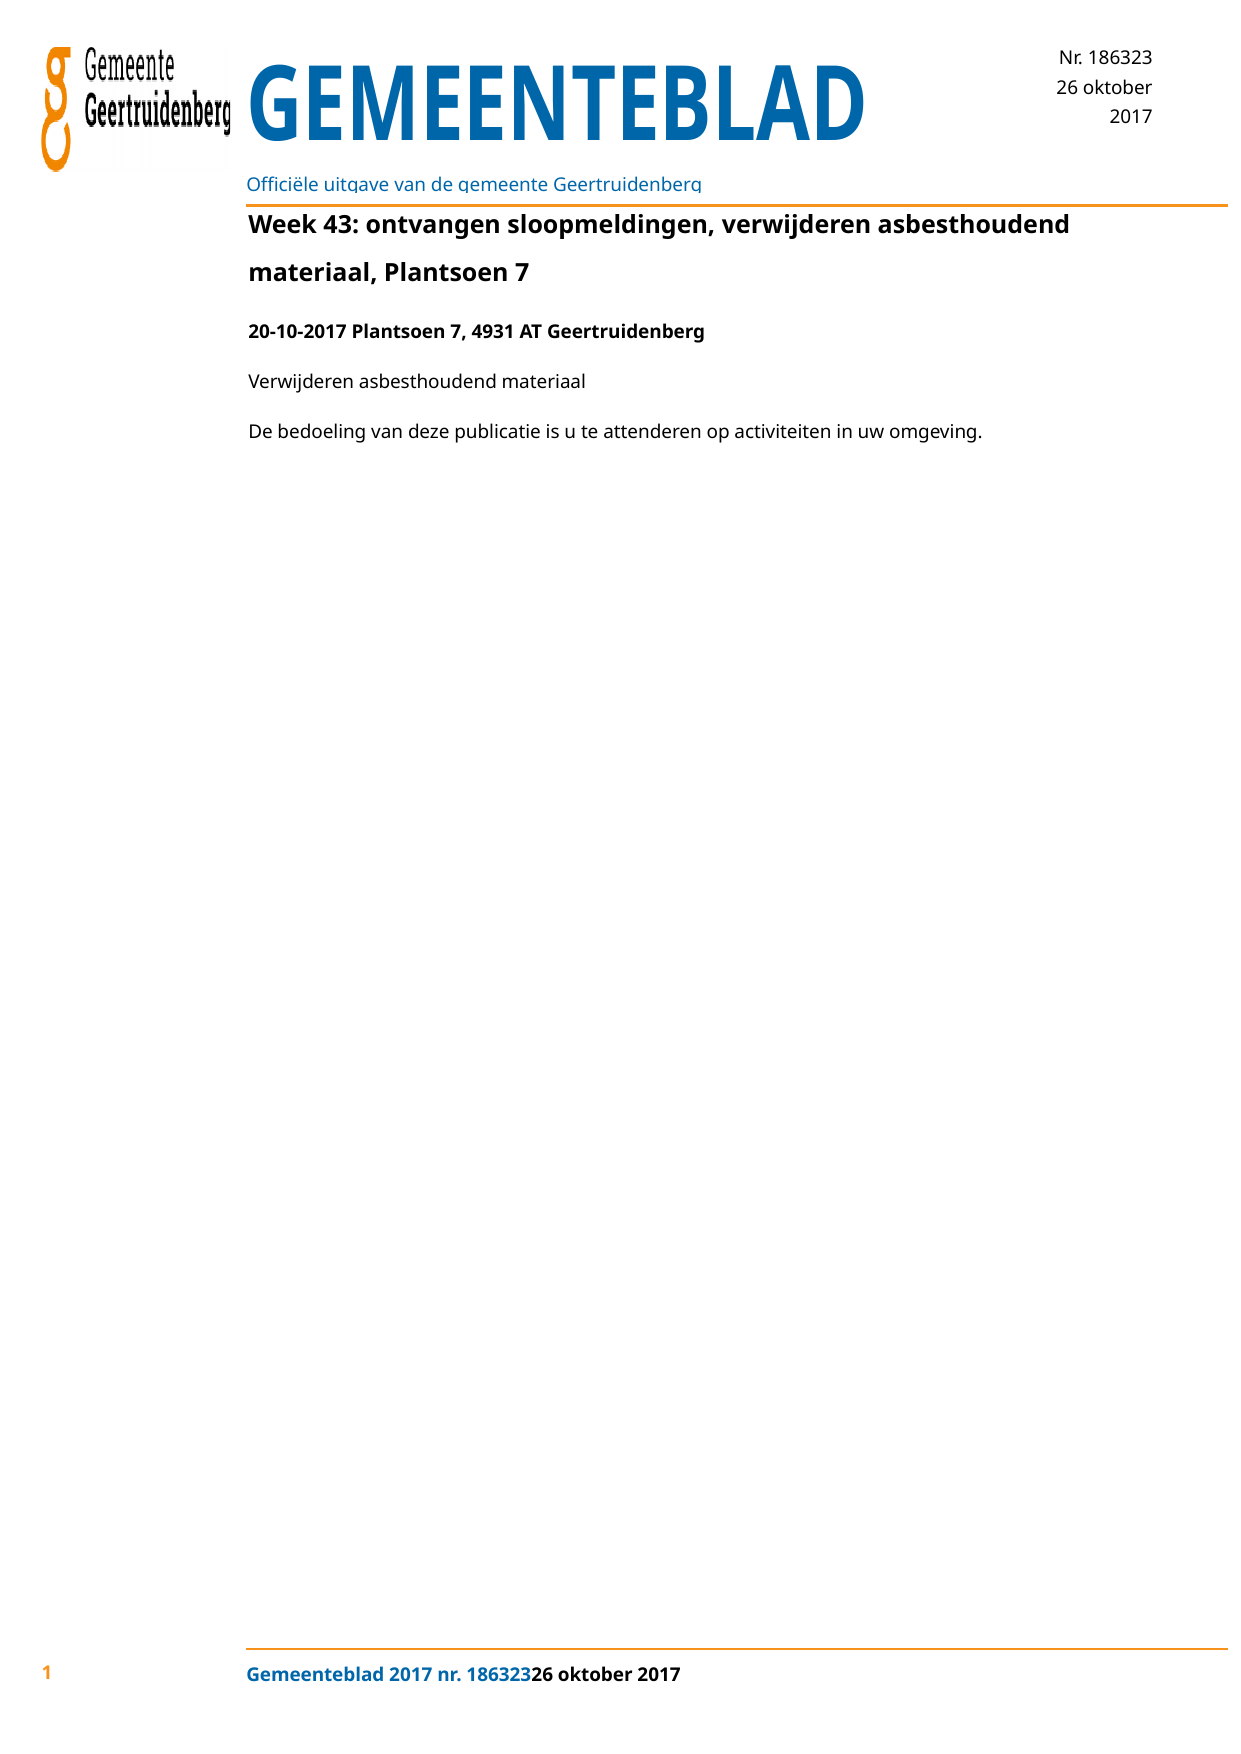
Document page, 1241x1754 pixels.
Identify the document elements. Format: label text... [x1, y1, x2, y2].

text 20-10-2017 Plantsoen 7, 4931 AT Geertruidenberg [248, 318, 1152, 344]
text Verwijderen asbesthoudend materiaal [248, 368, 1152, 394]
picture [41, 47, 231, 172]
text Week 43: ontvangen sloopmeldingen, verwijderen asbesthoudend materiaal, Plantsoen 7 [248, 207, 1152, 288]
text De bedoeling van deze publicatie is u te attenderen op activiteiten in uw omgeving. [248, 419, 1152, 444]
